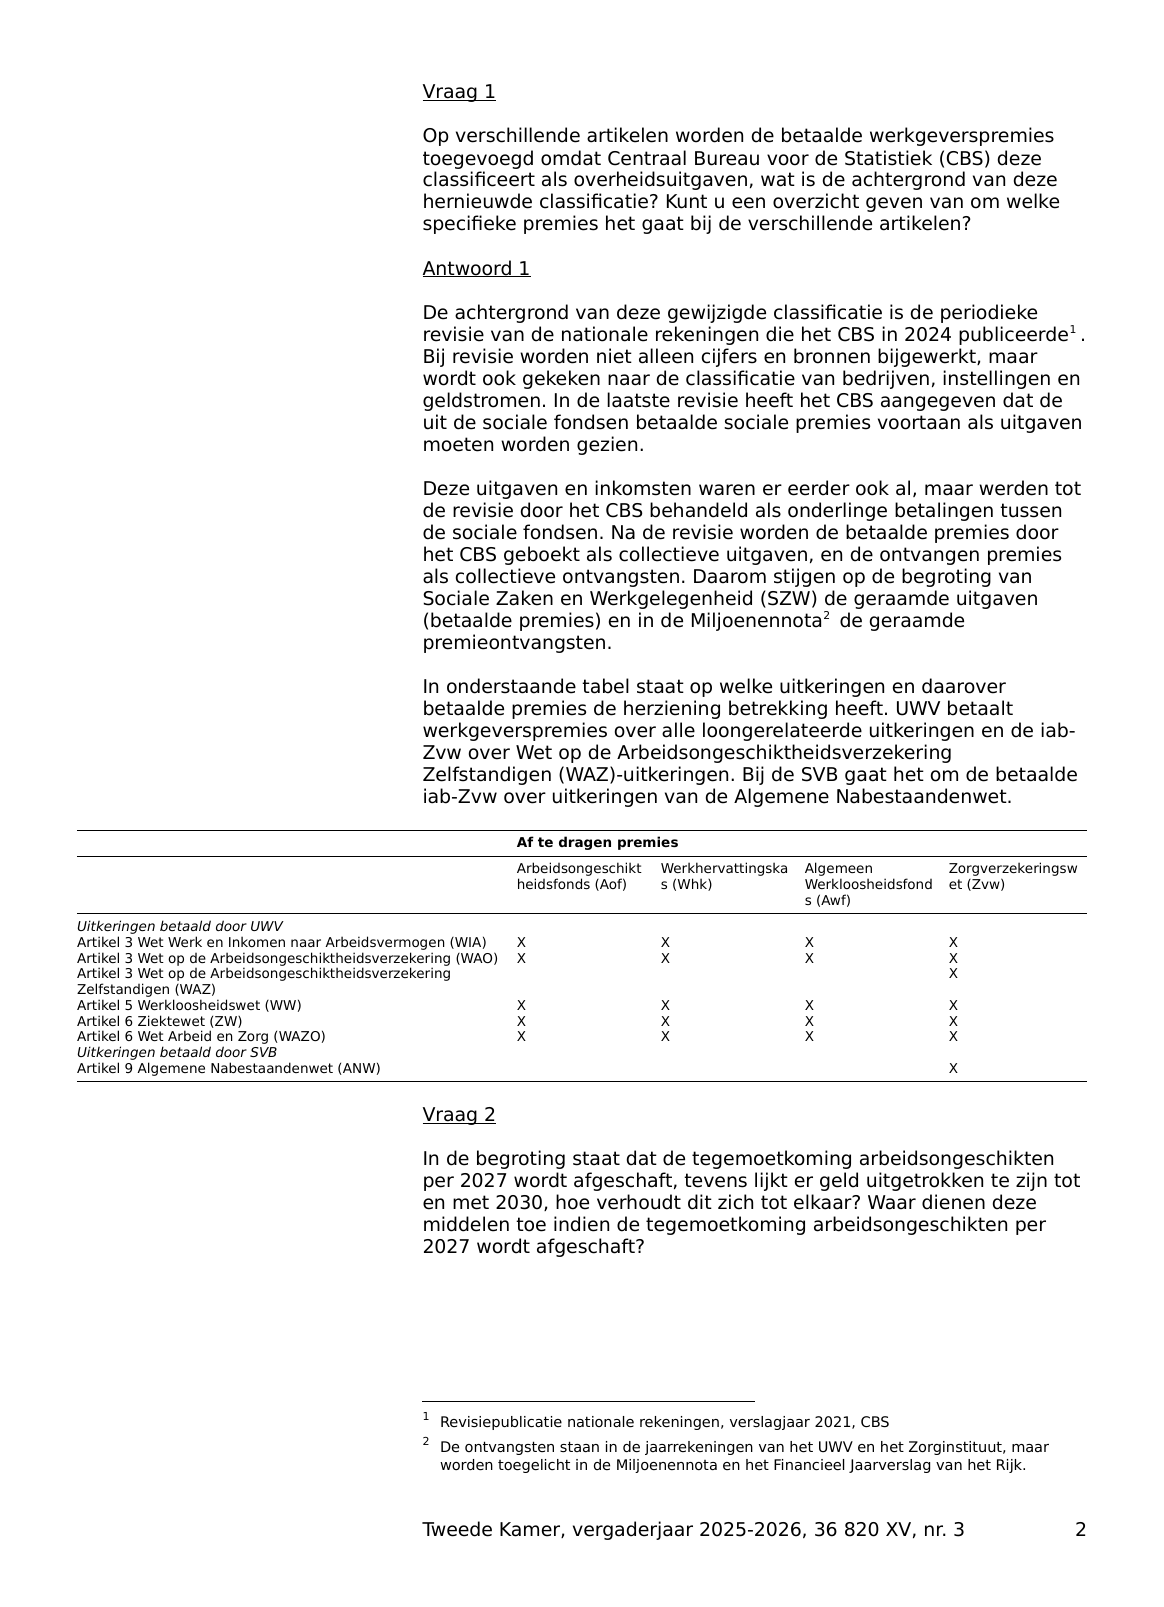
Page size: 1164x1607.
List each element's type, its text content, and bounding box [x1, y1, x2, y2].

table_cell X [655, 998, 799, 1013]
table_cell X [943, 950, 1087, 966]
table_cell [655, 966, 799, 998]
table_cell Zorgverzekeringswet (Zvw) [943, 857, 1087, 913]
table_cell X [943, 1029, 1087, 1045]
text In onderstaande tabel staat op welke uitkeringen en daarover betaalde premies de herziening betrekking heeft. UWV betaalt werkgeverspremies over alle loongerelateerde uitkeringen en de iab-Zvw over Wet op de Arbeidsongeschiktheidsverzekering Zelfstandigen (WAZ)-uitkeringen. Bij de SVB gaat het om de betaalde iab-Zvw over uitkeringen van de Algemene Nabestaandenwet. [422, 676, 1087, 808]
subtitle Vraag 2 [422, 1104, 1087, 1126]
table_cell Artikel 6 Ziektewet (ZW) [77, 1013, 511, 1029]
table_cell X [799, 998, 943, 1013]
table_cell Werkhervattingskas (Whk) [655, 857, 799, 913]
table_cell [511, 1061, 655, 1081]
table_cell [799, 1045, 943, 1061]
table_cell [943, 1045, 1087, 1061]
table_cell [511, 1045, 655, 1061]
table_cell X [943, 1013, 1087, 1029]
table_cell X [943, 966, 1087, 998]
table_cell Algemeen Werkloosheidsfonds (Awf) [799, 857, 943, 913]
table_cell [799, 914, 943, 935]
table_cell X [511, 950, 655, 966]
table_cell X [655, 1029, 799, 1045]
table_cell X [943, 1061, 1087, 1081]
table_header Af te dragen premies [511, 831, 1087, 856]
table_cell X [799, 935, 943, 950]
text Deze uitgaven en inkomsten waren er eerder ook al, maar werden tot de revisie door het CBS behandeld als onderlinge betalingen tussen de sociale fondsen. Na de revisie worden de betaalde premies door het CBS geboekt als collectieve uitgaven, en de ontvangen premies als collectieve ontvangsten. Daarom stijgen op de begroting van Sociale Zaken en Werkgelegenheid (SZW) de geraamde uitgaven (betaalde premies) en in de Miljoenennota de geraamde premieontvangsten. [422, 478, 1087, 653]
table_cell [943, 914, 1087, 935]
table_cell [655, 914, 799, 935]
table_cell X [799, 1029, 943, 1045]
table_cell [799, 966, 943, 998]
table_cell X [655, 950, 799, 966]
table_cell X [511, 1013, 655, 1029]
subtitle Antwoord 1 [422, 257, 1087, 279]
table_cell [799, 1061, 943, 1081]
table_cell X [799, 950, 943, 966]
table_cell Artikel 3 Wet op de Arbeidsongeschiktheidsverzekering (WAO) [77, 950, 511, 966]
table_cell Artikel 3 Wet op de Arbeidsongeschiktheidsverzekering Zelfstandigen (WAZ) [77, 966, 511, 998]
text De ontvangsten staan in de jaarrekeningen van het UWV en het Zorginstituut, maar worden toegelicht in de Miljoenennota en het Financieel Jaarverslag van het Rijk. [422, 1435, 1087, 1474]
table_cell X [655, 1013, 799, 1029]
table_cell Artikel 5 Werkloosheidswet (WW) [77, 998, 511, 1013]
table_cell [655, 1061, 799, 1081]
table_cell X [511, 1029, 655, 1045]
table_header [77, 831, 511, 856]
text In de begroting staat dat de tegemoetkoming arbeidsongeschikten per 2027 wordt afgeschaft, tevens lijkt er geld uitgetrokken te zijn tot en met 2030, hoe verhoudt dit zich tot elkaar? Waar dienen deze middelen toe indien de tegemoetkoming arbeidsongeschikten per 2027 wordt afgeschaft? [422, 1148, 1087, 1258]
text Op verschillende artikelen worden de betaalde werkgeverspremies toegevoegd omdat Centraal Bureau voor de Statistiek (CBS) deze classificeert als overheidsuitgaven, wat is de achtergrond van deze hernieuwde classificatie? Kunt u een overzicht geven van om welke specifieke premies het gaat bij de verschillende artikelen? [422, 125, 1087, 235]
table_cell X [655, 935, 799, 950]
table_cell X [943, 998, 1087, 1013]
subtitle Vraag 1 [422, 81, 1087, 103]
table_cell Artikel 6 Wet Arbeid en Zorg (WAZO) [77, 1029, 511, 1045]
table_cell X [511, 935, 655, 950]
table_cell Artikel 9 Algemene Nabestaandenwet (ANW) [77, 1061, 511, 1081]
table_cell [655, 1045, 799, 1061]
table_cell Uitkeringen betaald door UWV [77, 914, 511, 935]
table_cell Artikel 3 Wet Werk en Inkomen naar Arbeidsvermogen (WIA) [77, 935, 511, 950]
table_cell X [511, 998, 655, 1013]
table_cell [77, 857, 511, 913]
table_cell X [799, 1013, 943, 1029]
table_cell [511, 914, 655, 935]
table_cell Arbeidsongeschiktheidsfonds (Aof) [511, 857, 655, 913]
text Revisiepublicatie nationale rekeningen, verslagjaar 2021, CBS [422, 1410, 1087, 1432]
table_cell Uitkeringen betaald door SVB [77, 1045, 511, 1061]
table_cell [511, 966, 655, 998]
table_cell X [943, 935, 1087, 950]
text De achtergrond van deze gewijzigde classificatie is de periodieke revisie van de nationale rekeningen die het CBS in 2024 publiceerde. Bij revisie worden niet alleen cijfers en bronnen bijgewerkt, maar wordt ook gekeken naar de classificatie van bedrijven, instellingen en geldstromen. In de laatste revisie heeft het CBS aangegeven dat de uit de sociale fondsen betaalde sociale premies voortaan als uitgaven moeten worden gezien. [422, 302, 1087, 456]
